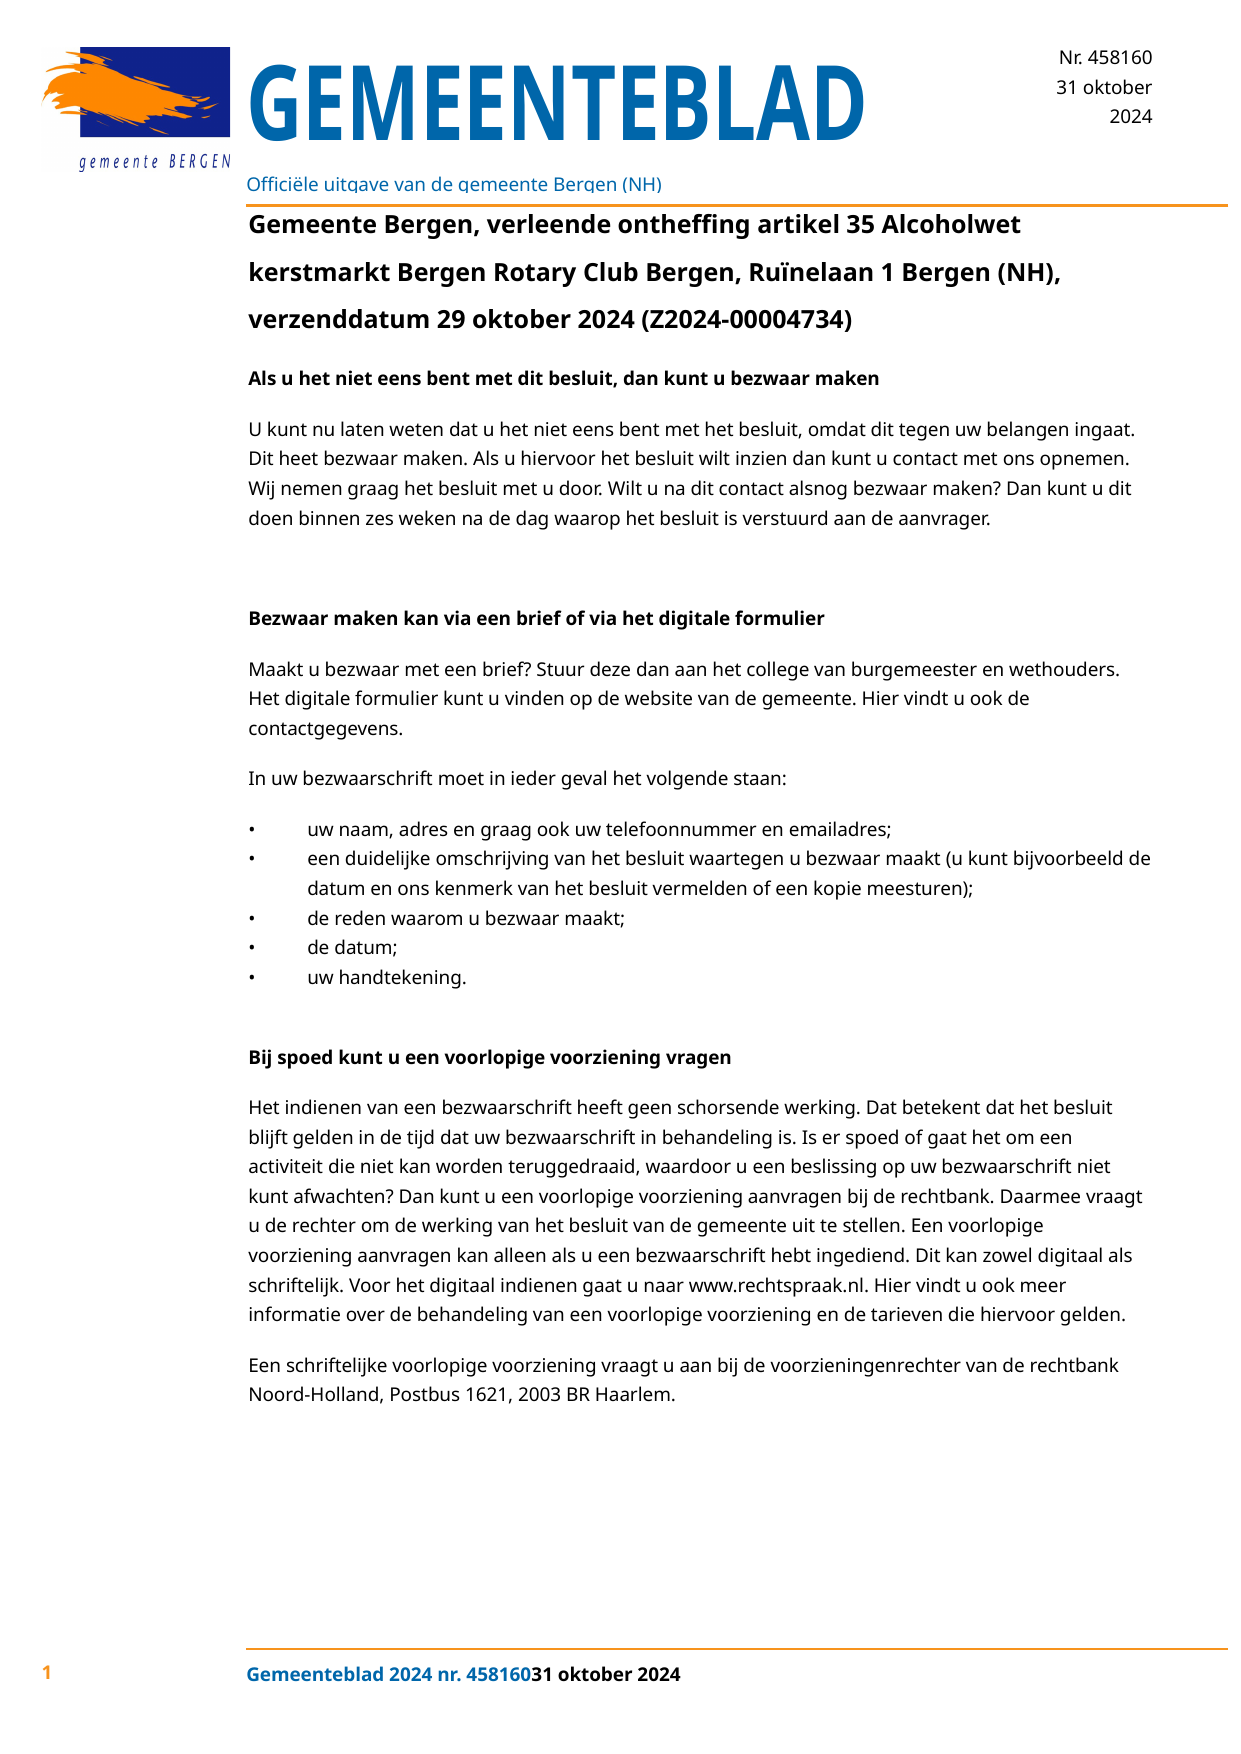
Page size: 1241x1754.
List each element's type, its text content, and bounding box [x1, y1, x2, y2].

list de reden waarom u bezwaar maakt; [248, 905, 1152, 930]
text Bezwaar maken kan via een brief of via het digitale formulier [248, 606, 1152, 631]
list de datum; [248, 934, 1152, 960]
list een duidelijke omschrijving van het besluit waartegen u bezwaar maakt (u kunt bijvoorbeeld de datum en ons kenmerk van het besluit vermelden of een kopie meesturen); [248, 846, 1152, 901]
text In uw bezwaarschrift moet in ieder geval het volgende staan: [248, 766, 1152, 791]
text Als u het niet eens bent met dit besluit, dan kunt u bezwaar maken [248, 366, 1152, 391]
text Bij spoed kunt u een voorlopige voorziening vragen [248, 1044, 1152, 1069]
text U kunt nu laten weten dat u het niet eens bent met het besluit, omdat dit tegen uw belangen ingaat. Dit heet bezwaar maken. Als u hiervoor het besluit wilt inzien dan kunt u contact met ons opnemen. Wij nemen graag het besluit met u door. Wilt u na dit contact alsnog bezwaar maken? Dan kunt u dit doen binnen zes weken na de dag waarop het besluit is verstuurd aan de aanvrager. [248, 416, 1152, 530]
picture [41, 47, 231, 172]
text Maakt u bezwaar met een brief? Stuur deze dan aan het college van burgemeester en wethouders. Het digitale formulier kunt u vinden op de website van de gemeente. Hier vindt u ook de contactgegevens. [248, 656, 1152, 741]
list uw naam, adres en graag ook uw telefoonnummer en emailadres; [248, 816, 1152, 842]
text Het indienen van een bezwaarschrift heeft geen schorsende werking. Dat betekent dat het besluit blijft gelden in de tijd dat uw bezwaarschrift in behandeling is. Is er spoed of gaat het om een activiteit die niet kan worden teruggedraaid, waardoor u een beslissing op uw bezwaarschrift niet kunt afwachten? Dan kunt u een voorlopige voorziening aanvragen bij de rechtbank. Daarmee vraagt u de rechter om de werking van het besluit van de gemeente uit te stellen. Een voorlopige voorziening aanvragen kan alleen als u een bezwaarschrift hebt ingediend. Dit kan zowel digitaal als schriftelijk. Voor het digitaal indienen gaat u naar www.rechtspraak.nl. Hier vindt u ook meer informatie over de behandeling van een voorlopige voorziening en de tarieven die hiervoor gelden. [248, 1094, 1152, 1327]
text Gemeente Bergen, verleende ontheffing artikel 35 Alcoholwet kerstmarkt Bergen Rotary Club Bergen, Ruïnelaan 1 Bergen (NH), verzenddatum 29 oktober 2024 (Z2024-00004734) [248, 207, 1152, 336]
list uw handtekening. [248, 964, 1152, 989]
text Een schriftelijke voorlopige voorziening vraagt u aan bij de voorzieningenrechter van de rechtbank Noord-Holland, Postbus 1621, 2003 BR Haarlem. [248, 1352, 1152, 1407]
